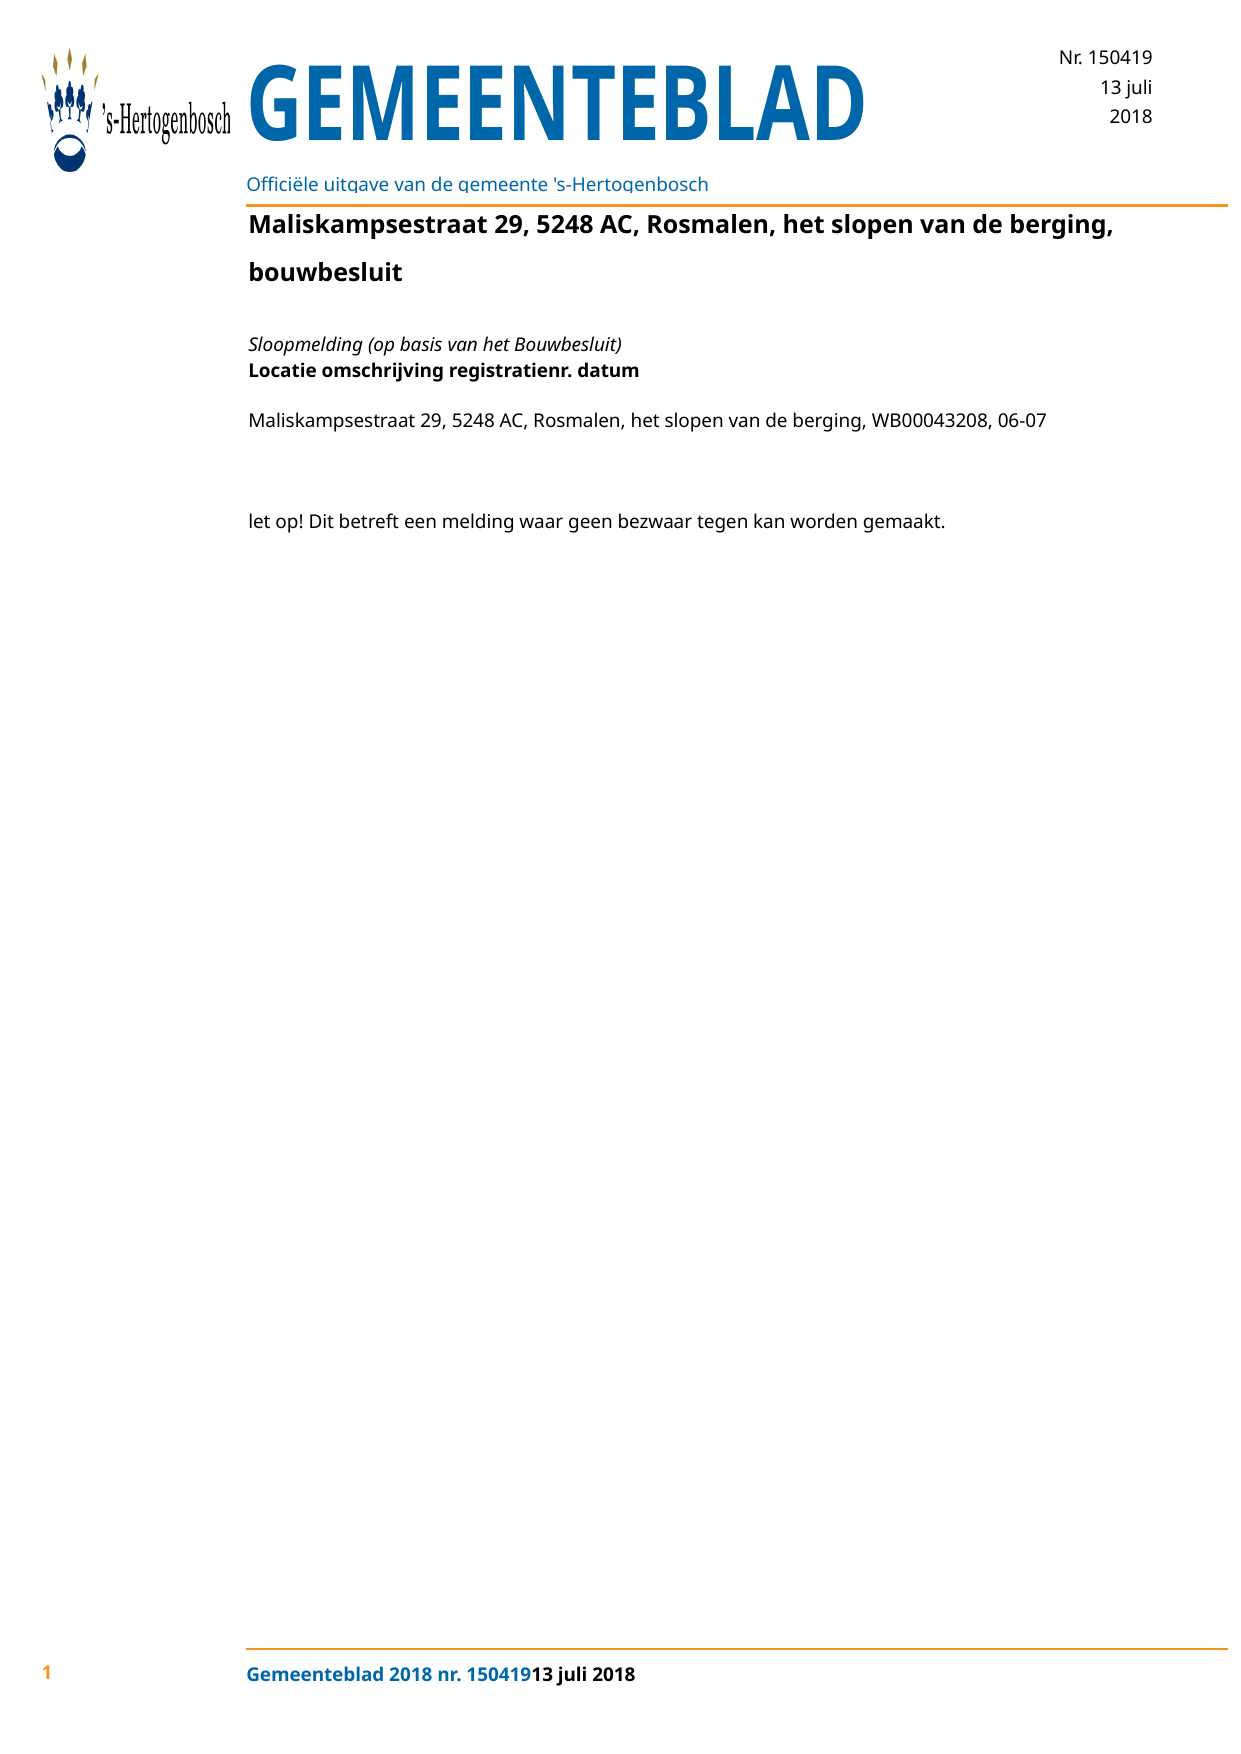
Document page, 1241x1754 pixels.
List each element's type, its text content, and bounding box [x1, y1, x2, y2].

text Maliskampsestraat 29, 5248 AC, Rosmalen, het slopen van de berging, WB00043208, 06-07 [248, 408, 1152, 433]
text Maliskampsestraat 29, 5248 AC, Rosmalen, het slopen van de berging, bouwbesluit [248, 207, 1152, 288]
text let op! Dit betreft een melding waar geen bezwaar tegen kan worden gemaakt. [248, 508, 1152, 534]
text Sloopmelding (op basis van het Bouwbesluit) [248, 331, 1152, 357]
picture [41, 47, 231, 172]
text Locatie omschrijving registratienr. datum [248, 357, 1152, 383]
